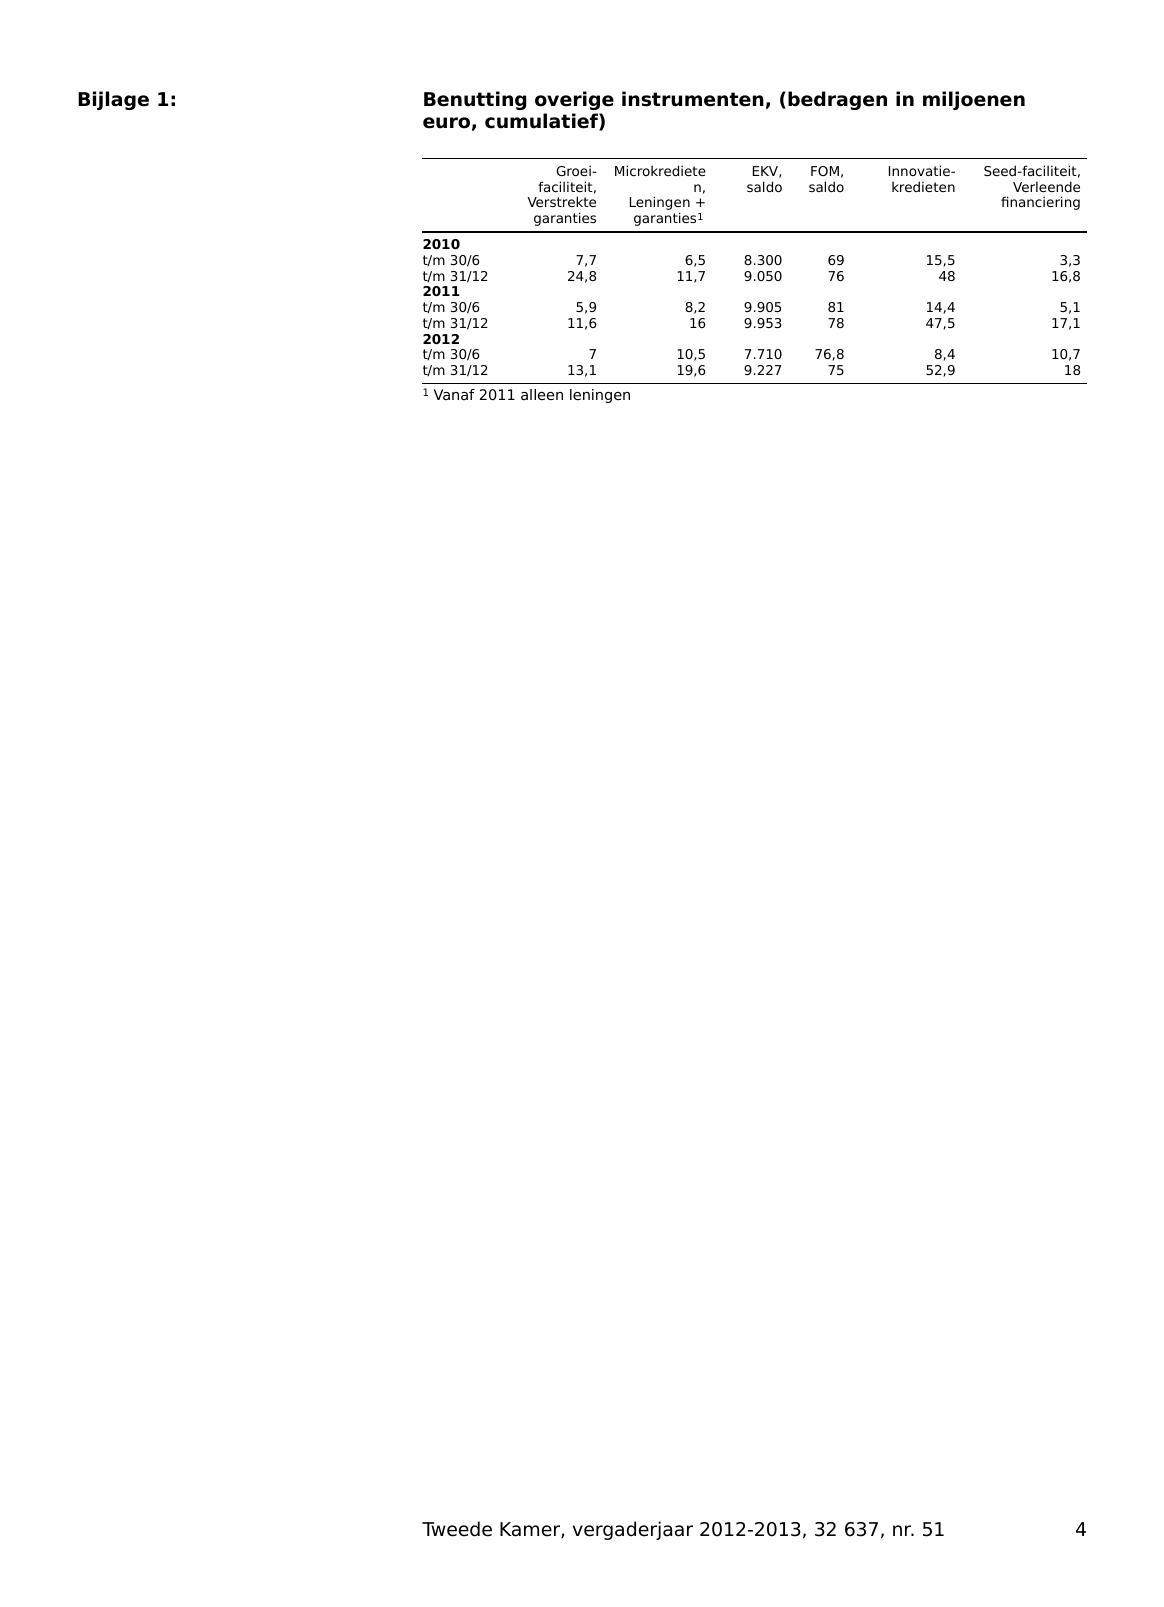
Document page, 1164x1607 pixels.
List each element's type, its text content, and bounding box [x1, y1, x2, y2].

table_cell 11,6 [494, 316, 603, 331]
table_cell 8,2 [603, 300, 712, 316]
table_header Microkredieten, Leningen + garanties1 [603, 159, 712, 231]
table_cell 5,9 [494, 300, 603, 316]
table_cell 2011 [422, 284, 493, 300]
table_cell [961, 284, 1087, 300]
table_cell 10,5 [603, 347, 712, 363]
table_cell 14,4 [850, 300, 961, 316]
table_cell 9.905 [712, 300, 788, 316]
table_cell 47,5 [850, 316, 961, 331]
table_cell 6,5 [603, 253, 712, 268]
table_cell t/m 30/6 [422, 253, 493, 268]
table_cell t/m 31/12 [422, 269, 493, 284]
table_cell [494, 284, 603, 300]
table_header EKV, saldo [712, 159, 788, 231]
table_cell [961, 233, 1087, 253]
table_cell [494, 331, 603, 347]
table_header Innovatie-kredieten [850, 159, 961, 231]
table_cell [850, 233, 961, 253]
table_header Seed-faciliteit, Verleende financiering [961, 159, 1087, 231]
table_cell 52,9 [850, 363, 961, 383]
table_cell t/m 30/6 [422, 347, 493, 363]
table_cell 76,8 [788, 347, 850, 363]
table_cell 69 [788, 253, 850, 268]
table_cell 15,5 [850, 253, 961, 268]
table_cell 2010 [422, 233, 493, 253]
table_header [422, 159, 493, 231]
table_cell 17,1 [961, 316, 1087, 331]
table_cell 10,7 [961, 347, 1087, 363]
table_cell 81 [788, 300, 850, 316]
table_cell [603, 331, 712, 347]
table_cell [788, 284, 850, 300]
table_cell [712, 331, 788, 347]
table_cell 8.300 [712, 253, 788, 268]
table_cell t/m 30/6 [422, 300, 493, 316]
table_cell 19,6 [603, 363, 712, 383]
table_cell 7,7 [494, 253, 603, 268]
table_cell [788, 233, 850, 253]
table_cell 3,3 [961, 253, 1087, 268]
table_cell 1 Vanaf 2011 alleen leningen [422, 384, 1087, 404]
table_cell 9.050 [712, 269, 788, 284]
table_cell 75 [788, 363, 850, 383]
table_cell 76 [788, 269, 850, 284]
table_cell t/m 31/12 [422, 316, 493, 331]
table_cell [788, 331, 850, 347]
table_cell 16 [603, 316, 712, 331]
table_cell [494, 233, 603, 253]
table_cell 48 [850, 269, 961, 284]
table_cell t/m 31/12 [422, 363, 493, 383]
table_cell 7.710 [712, 347, 788, 363]
table_cell [850, 331, 961, 347]
table_cell 13,1 [494, 363, 603, 383]
table_cell 8,4 [850, 347, 961, 363]
table_cell [603, 233, 712, 253]
table_cell 7 [494, 347, 603, 363]
table_cell [961, 331, 1087, 347]
table_cell 24,8 [494, 269, 603, 284]
table_cell [603, 284, 712, 300]
table_cell 18 [961, 363, 1087, 383]
table_cell 9.227 [712, 363, 788, 383]
table_cell [712, 233, 788, 253]
table_cell 16,8 [961, 269, 1087, 284]
table_cell 2012 [422, 331, 493, 347]
table_cell 78 [788, 316, 850, 331]
table_cell 11,7 [603, 269, 712, 284]
table_cell [850, 284, 961, 300]
subtitle Bijlage 1: Benutting overige instrumenten, (bedragen in miljoenen euro, cumulatief) [77, 89, 1087, 133]
table_header Groei-faciliteit, Verstrekte garanties [494, 159, 603, 231]
table_header FOM, saldo [788, 159, 850, 231]
table_cell 5,1 [961, 300, 1087, 316]
table_cell 9.953 [712, 316, 788, 331]
table_cell [712, 284, 788, 300]
